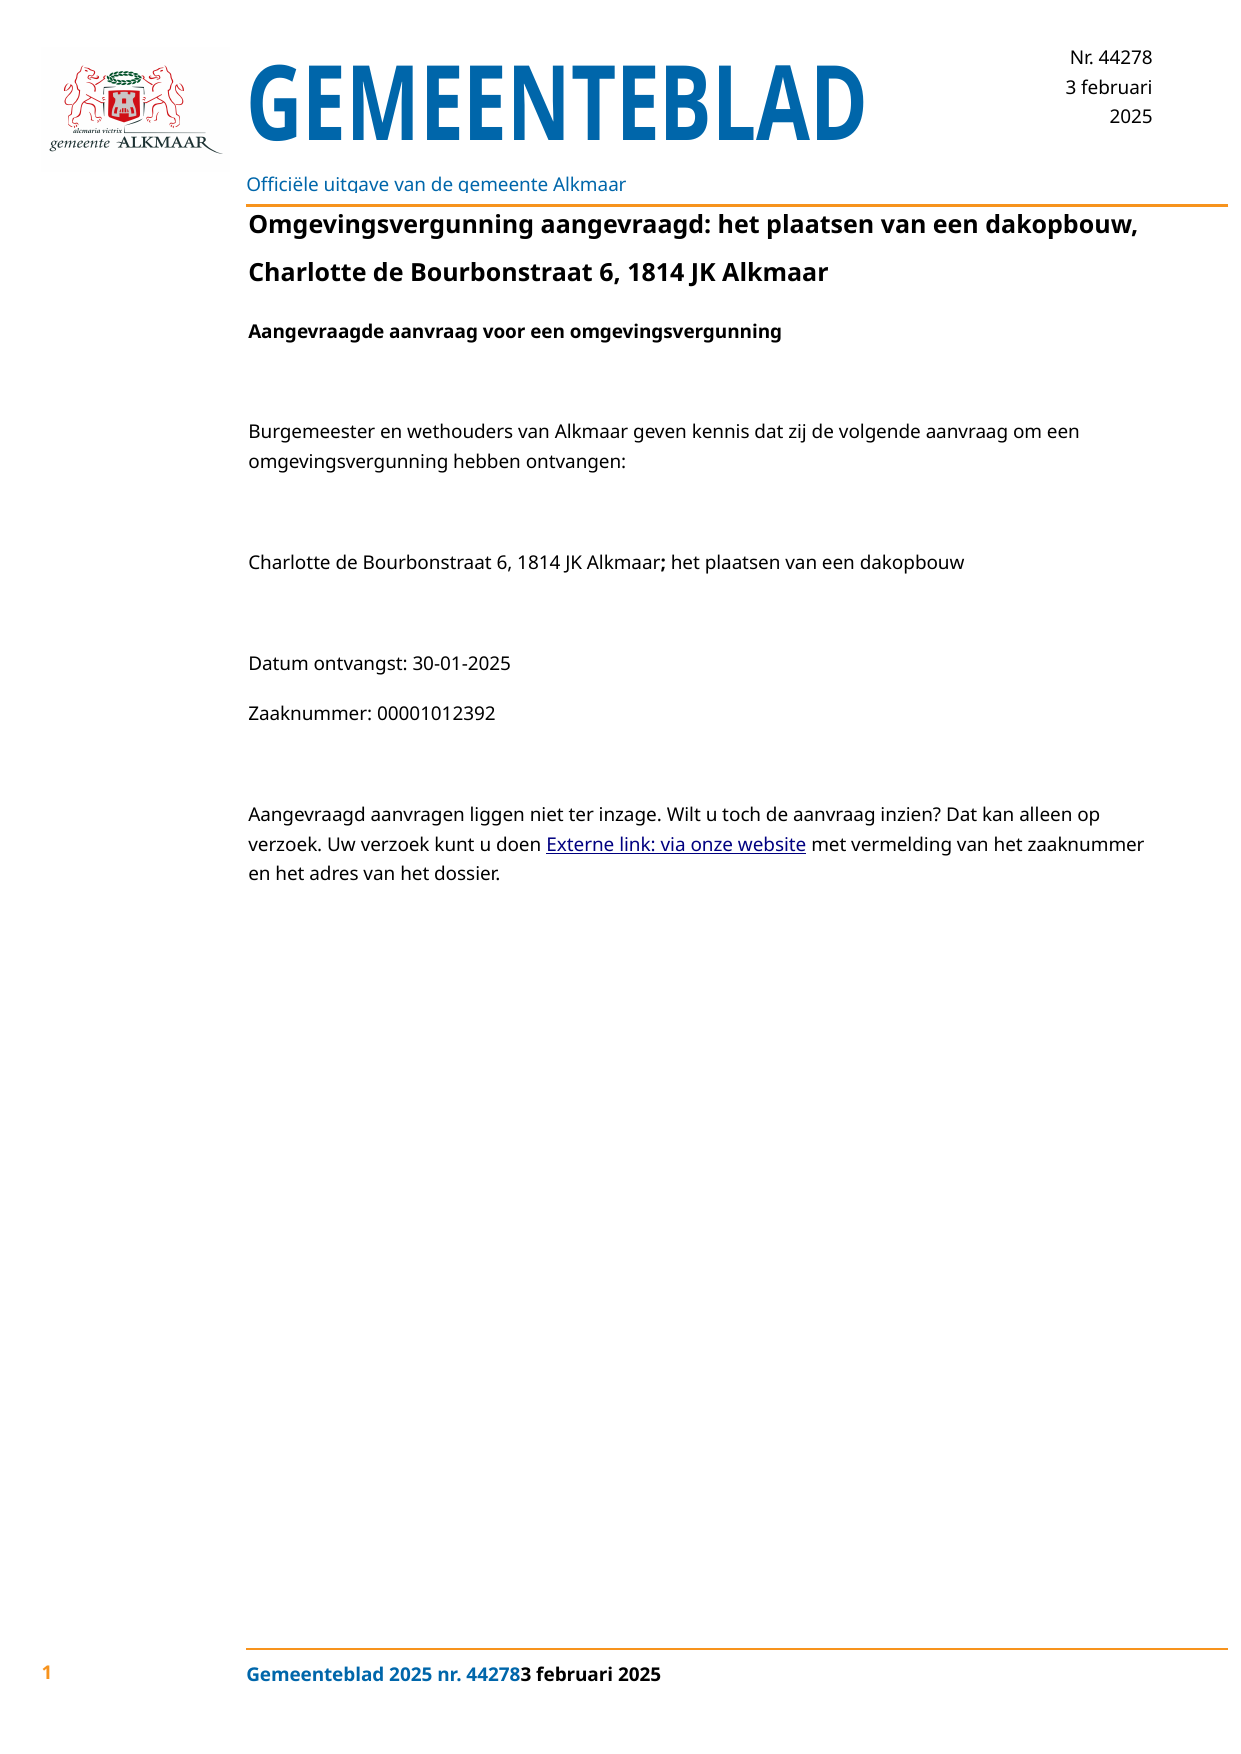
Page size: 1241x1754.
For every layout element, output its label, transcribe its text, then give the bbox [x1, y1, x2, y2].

text Aangevraagd aanvragen liggen niet ter inzage. Wilt u toch de aanvraag inzien? Dat kan alleen op verzoek. Uw verzoek kunt u doen Externe link: via onze website met vermelding van het zaaknummer en het adres van het dossier. [248, 801, 1152, 886]
text Burgemeester en wethouders van Alkmaar geven kennis dat zij de volgende aanvraag om een omgevingsvergunning hebben ontvangen: [248, 419, 1152, 474]
text Aangevraagde aanvraag voor een omgevingsvergunning [248, 318, 1152, 344]
text Omgevingsvergunning aangevraagd: het plaatsen van een dakopbouw, Charlotte de Bourbonstraat 6, 1814 JK Alkmaar [248, 207, 1152, 288]
text Charlotte de Bourbonstraat 6, 1814 JK Alkmaar; het plaatsen van een dakopbouw [248, 549, 1152, 575]
text Zaaknummer: 00001012392 [248, 700, 1152, 726]
text Datum ontvangst: 30-01-2025 [248, 650, 1152, 676]
picture [41, 47, 231, 172]
